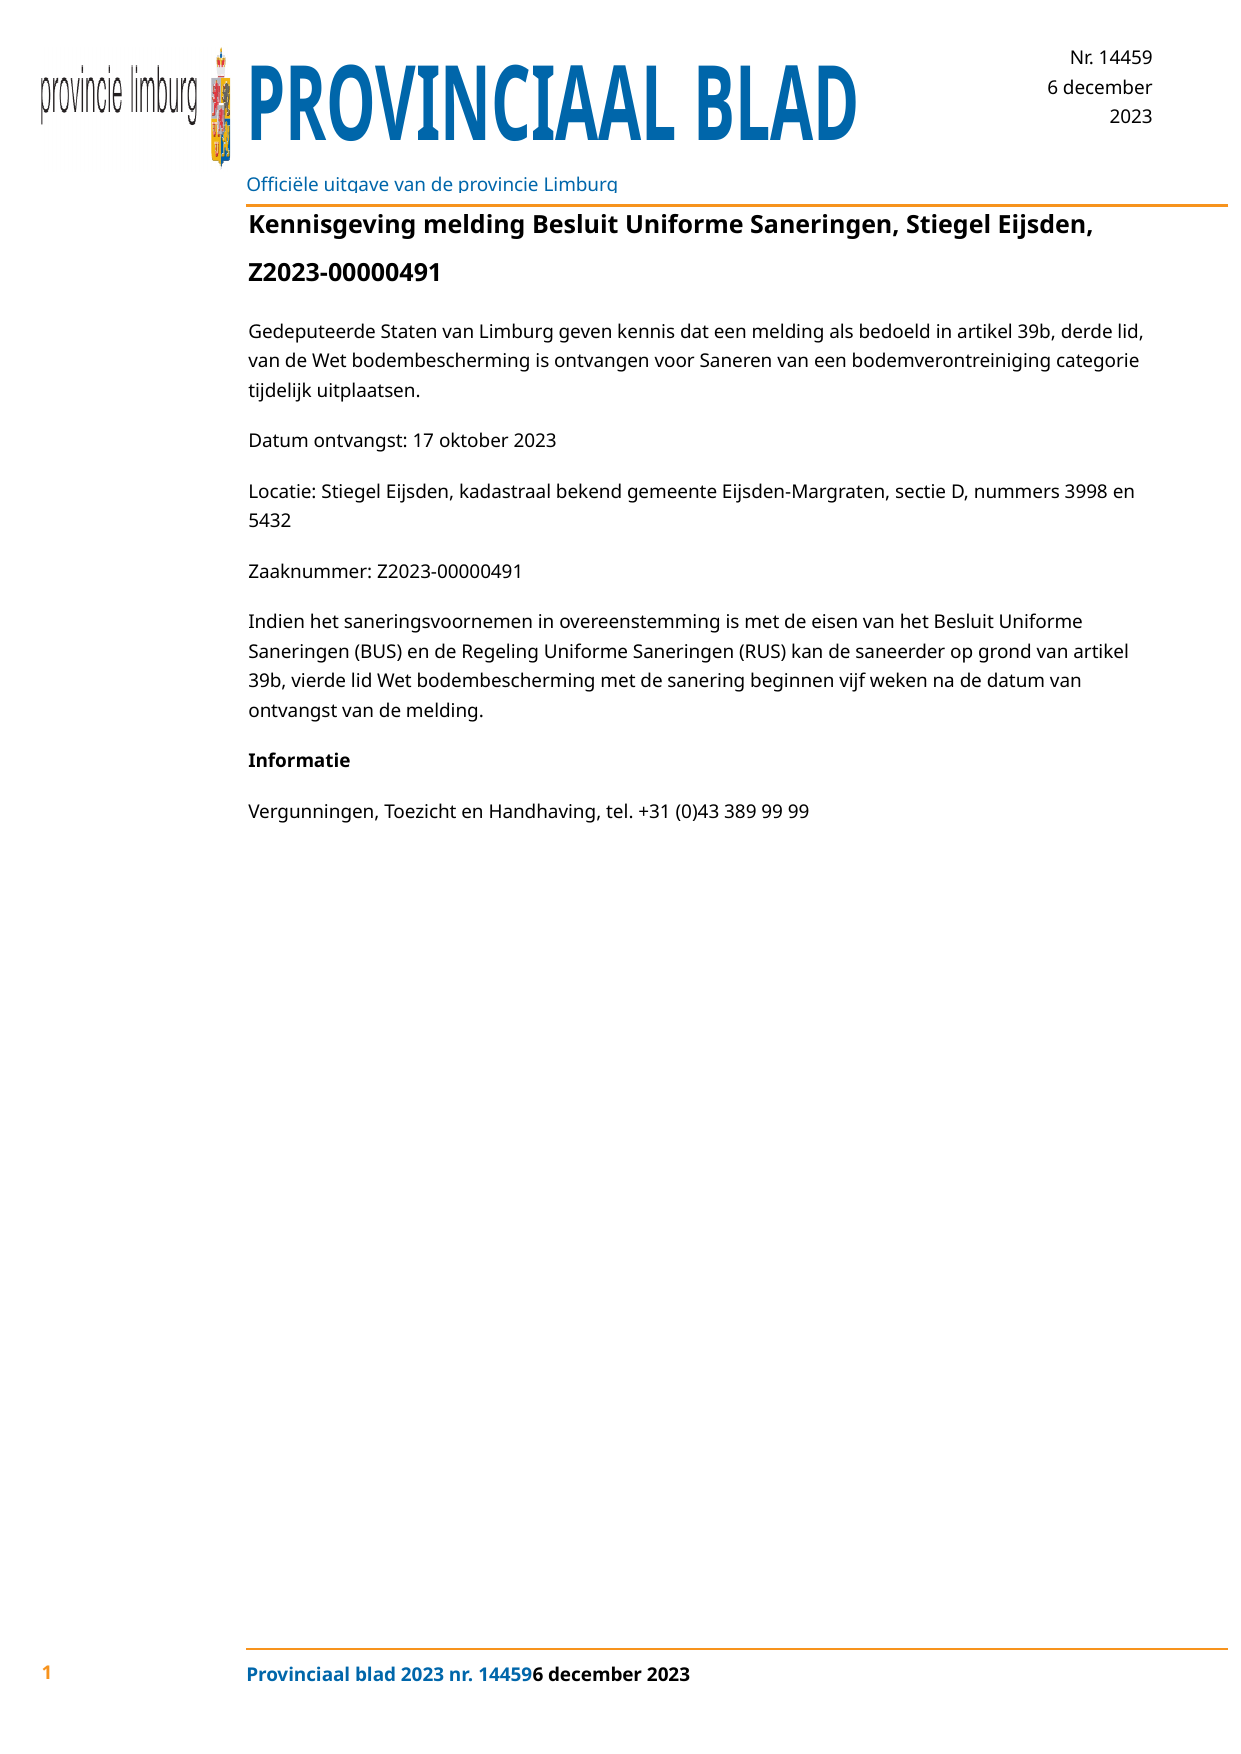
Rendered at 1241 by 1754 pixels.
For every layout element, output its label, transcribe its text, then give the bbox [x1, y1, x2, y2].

text Locatie: Stiegel Eijsden, kadastraal bekend gemeente Eijsden-Margraten, sectie D, nummers 3998 en 5432 [248, 478, 1152, 533]
text Indien het saneringsvoornemen in overeenstemming is met de eisen van het Besluit Uniforme Saneringen (BUS) en de Regeling Uniforme Saneringen (RUS) kan de saneerder op grond van artikel 39b, vierde lid Wet bodembescherming met de sanering beginnen vijf weken na de datum van ontvangst van de melding. [248, 608, 1152, 723]
text Vergunningen, Toezicht en Handhaving, tel. +31 (0)43 389 99 99 [248, 798, 1152, 824]
text Informatie [248, 747, 1152, 773]
text Kennisgeving melding Besluit Uniforme Saneringen, Stiegel Eijsden, Z2023-00000491 [248, 207, 1152, 288]
text Datum ontvangst: 17 oktober 2023 [248, 427, 1152, 453]
text Zaaknummer: Z2023-00000491 [248, 558, 1152, 584]
picture [41, 47, 231, 172]
text Gedeputeerde Staten van Limburg geven kennis dat een melding als bedoeld in artikel 39b, derde lid, van de Wet bodembescherming is ontvangen voor Saneren van een bodemverontreiniging categorie tijdelijk uitplaatsen. [248, 318, 1152, 403]
